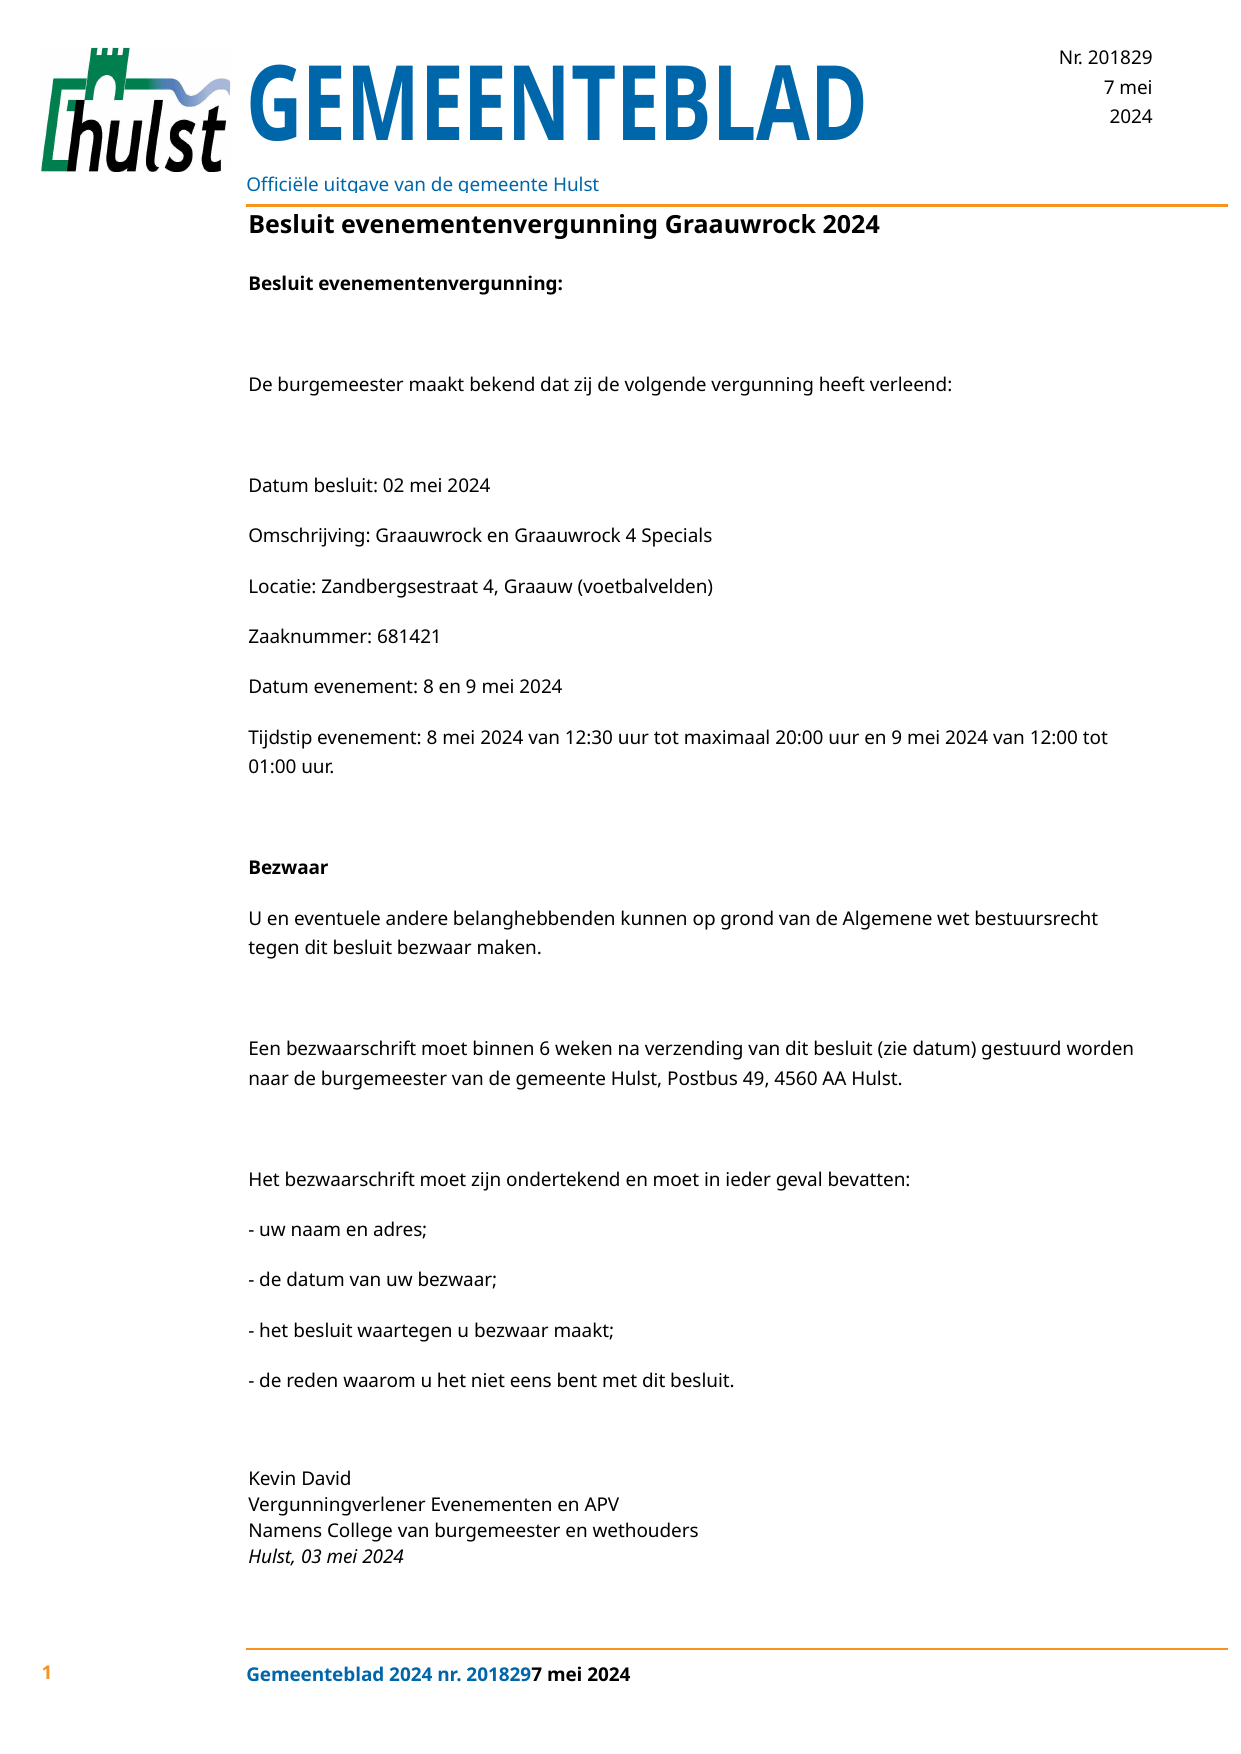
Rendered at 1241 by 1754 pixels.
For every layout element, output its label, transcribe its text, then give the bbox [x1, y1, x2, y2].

text - de datum van uw bezwaar; [248, 1267, 1152, 1292]
text Bezwaar [248, 854, 1152, 880]
text Namens College van burgemeester en wethouders [248, 1517, 1152, 1543]
text Omschrijving: Graauwrock en Graauwrock 4 Specials [248, 522, 1152, 548]
text Datum evenement: 8 en 9 mei 2024 [248, 674, 1152, 699]
text Kevin David [248, 1466, 1152, 1491]
text Het bezwaarschrift moet zijn ondertekend en moet in ieder geval bevatten: [248, 1166, 1152, 1191]
text Besluit evenementenvergunning Graauwrock 2024 [248, 207, 1152, 241]
text U en eventuele andere belanghebbenden kunnen op grond van de Algemene wet bestuursrecht tegen dit besluit bezwaar maken. [248, 905, 1152, 960]
picture [41, 47, 231, 172]
text - uw naam en adres; [248, 1216, 1152, 1242]
text Tijdstip evenement: 8 mei 2024 van 12:30 uur tot maximaal 20:00 uur en 9 mei 2024 van 12:00 tot 01:00 uur. [248, 724, 1152, 779]
text - de reden waarom u het niet eens bent met dit besluit. [248, 1367, 1152, 1393]
text Een bezwaarschrift moet binnen 6 weken na verzending van dit besluit (zie datum) gestuurd worden naar de burgemeester van de gemeente Hulst, Postbus 49, 4560 AA Hulst. [248, 1035, 1152, 1091]
text Vergunningverlener Evenementen en APV [248, 1491, 1152, 1517]
text Locatie: Zandbergsestraat 4, Graauw (voetbalvelden) [248, 573, 1152, 598]
text De burgemeester maakt bekend dat zij de volgende vergunning heeft verleend: [248, 371, 1152, 397]
text Datum besluit: 02 mei 2024 [248, 472, 1152, 498]
text Zaaknummer: 681421 [248, 623, 1152, 649]
text - het besluit waartegen u bezwaar maakt; [248, 1317, 1152, 1343]
text Besluit evenementenvergunning: [248, 270, 1152, 296]
text Hulst, 03 mei 2024 [248, 1543, 1152, 1568]
